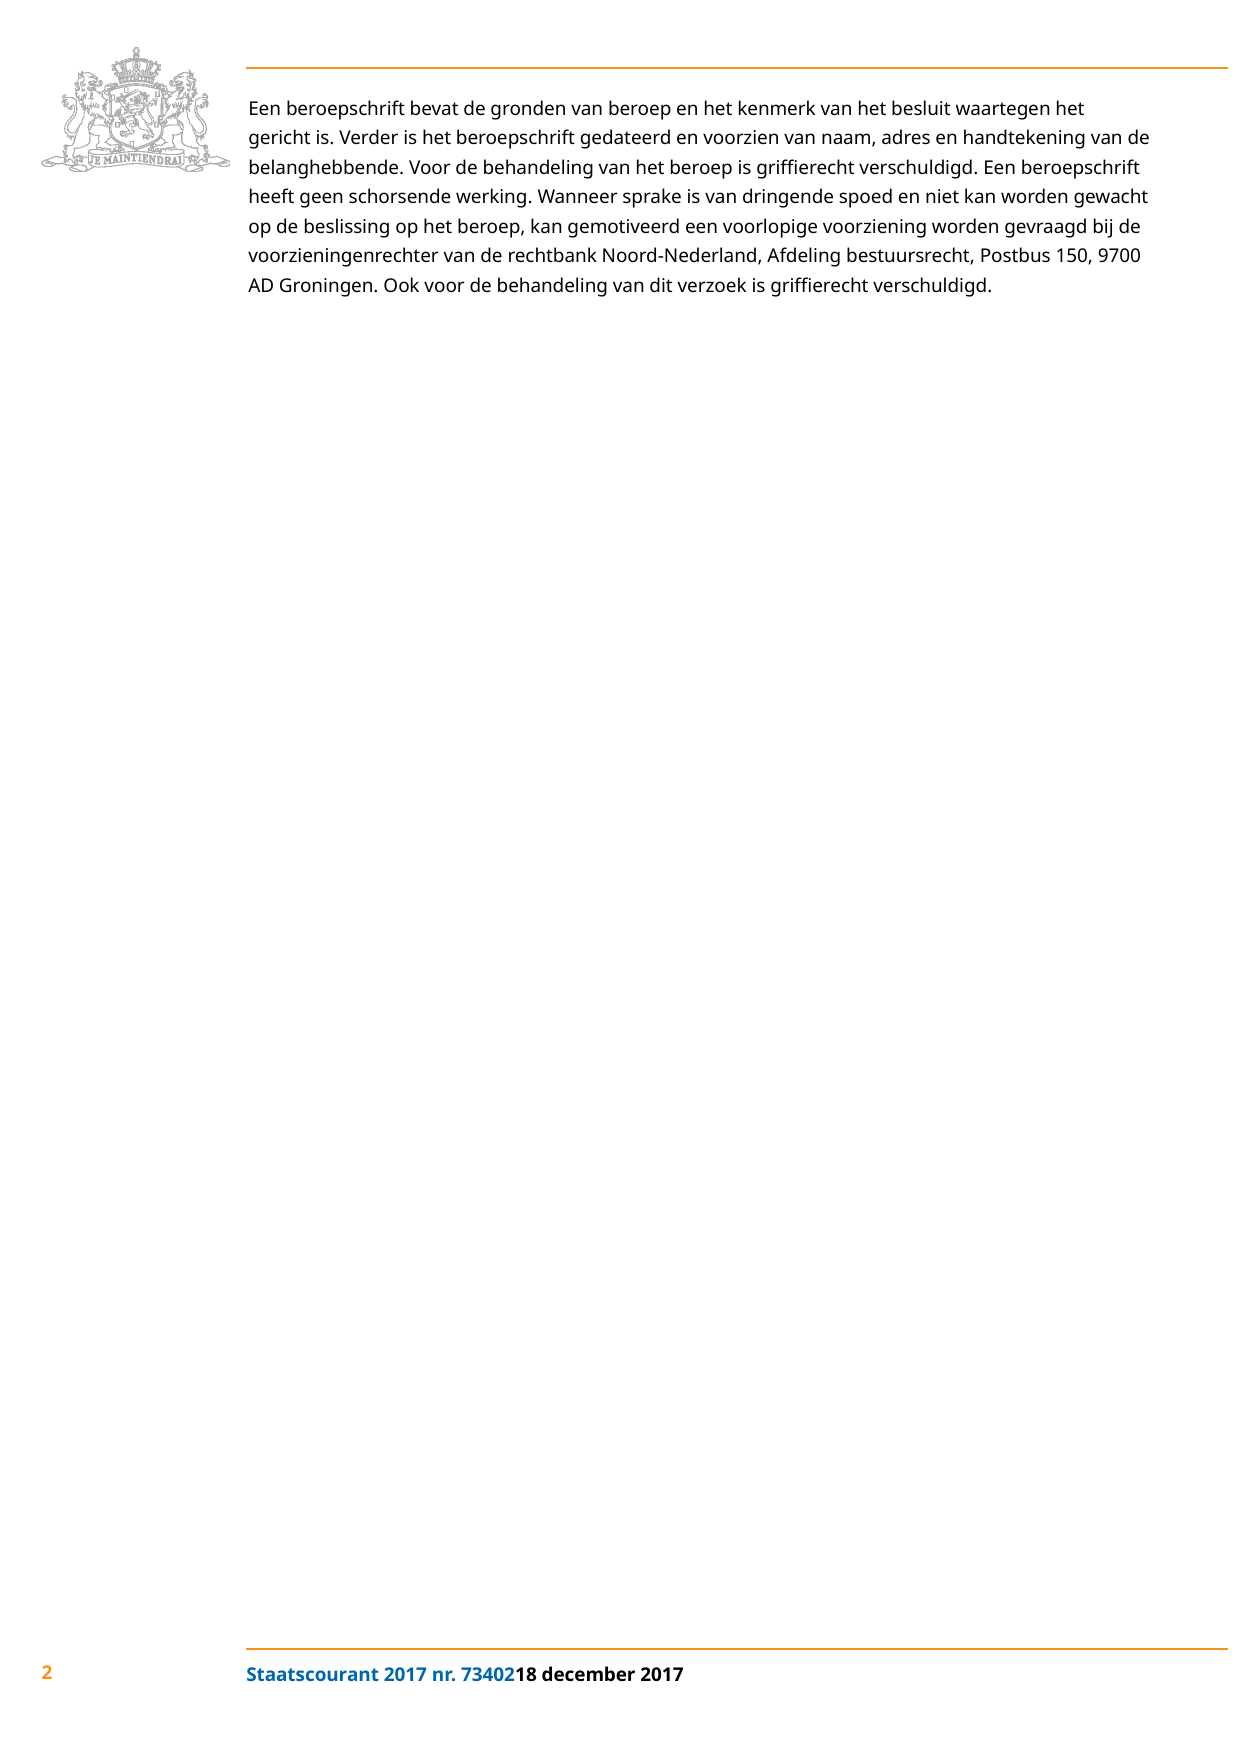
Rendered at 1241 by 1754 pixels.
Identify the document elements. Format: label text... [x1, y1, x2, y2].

picture [41, 47, 231, 172]
text Een beroepschrift bevat de gronden van beroep en het kenmerk van het besluit waartegen het gericht is. Verder is het beroepschrift gedateerd en voorzien van naam, adres en handtekening van de belanghebbende. Voor de behandeling van het beroep is griffierecht verschuldigd. Een beroepschrift heeft geen schorsende werking. Wanneer sprake is van dringende spoed en niet kan worden gewacht op de beslissing op het beroep, kan gemotiveerd een voorlopige voorziening worden gevraagd bij de voorzieningenrechter van de rechtbank Noord-Nederland, Afdeling bestuursrecht, Postbus 150, 9700 AD Groningen. Ook voor de behandeling van dit verzoek is griffierecht verschuldigd. [248, 95, 1152, 298]
